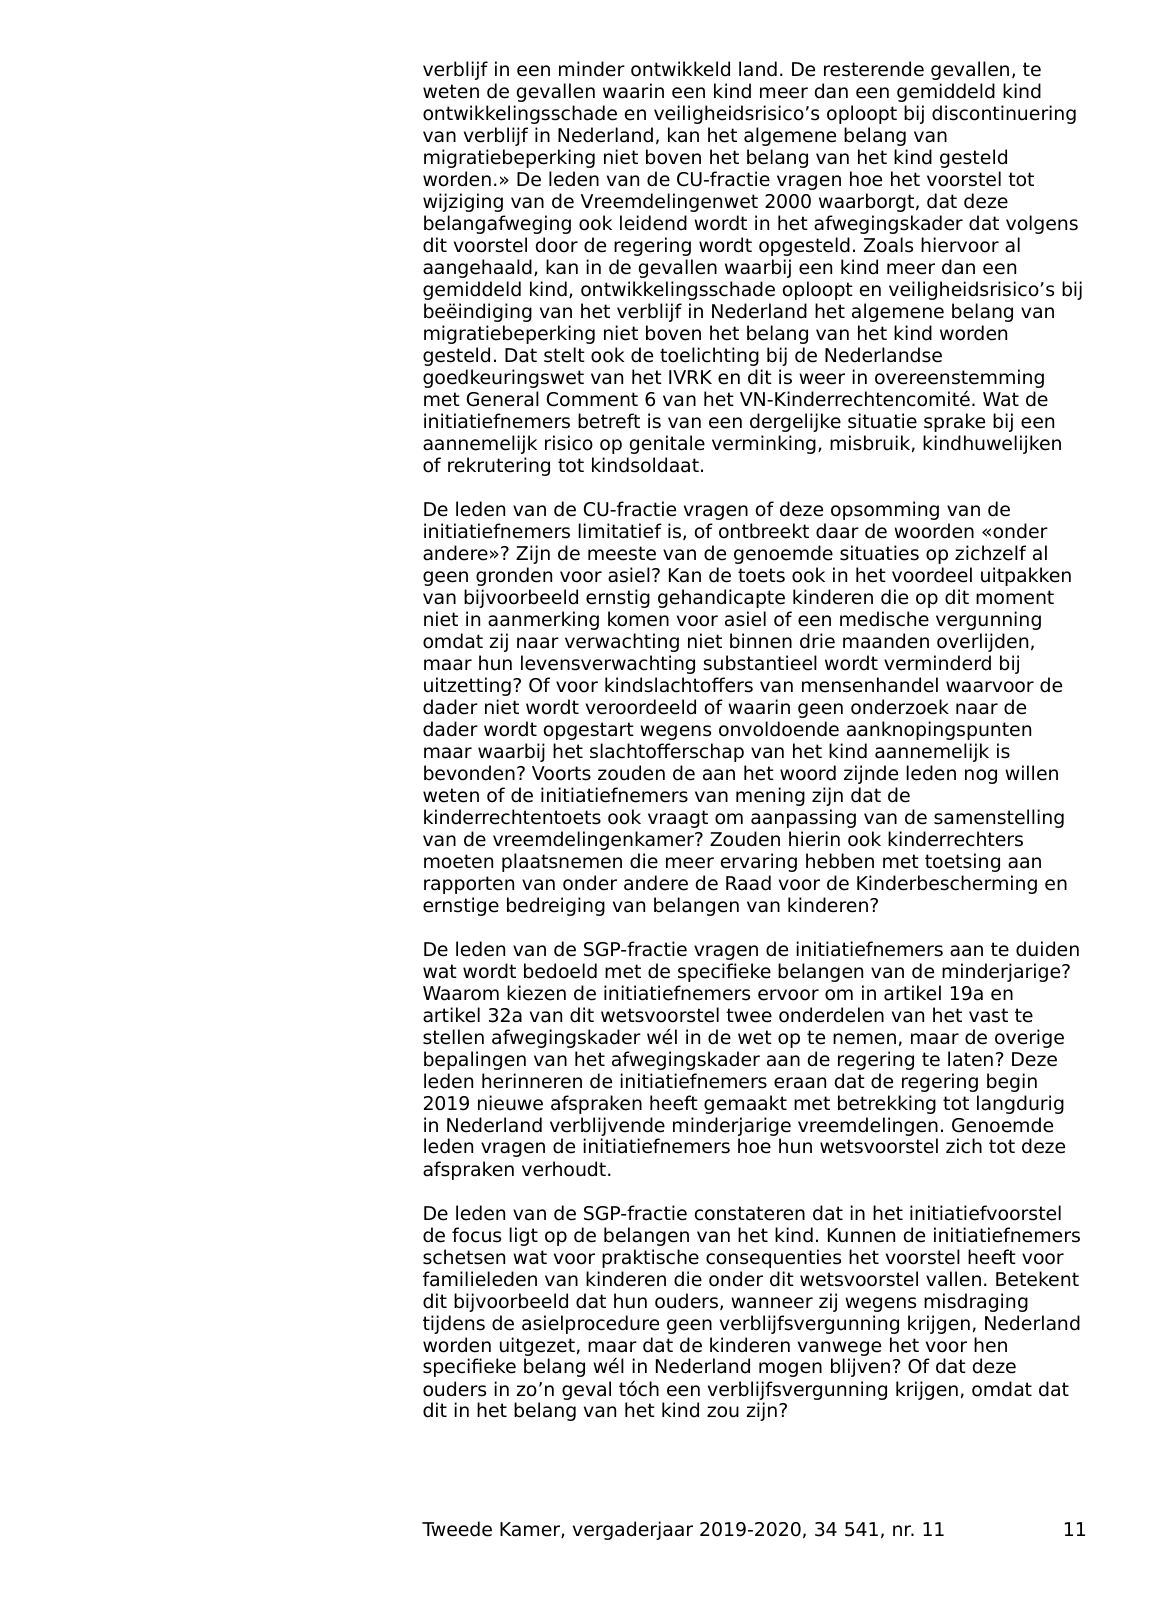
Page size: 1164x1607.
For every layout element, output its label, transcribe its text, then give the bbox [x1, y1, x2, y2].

text De leden van de SGP-fractie vragen de initiatiefnemers aan te duiden wat wordt bedoeld met de specifieke belangen van de minderjarige? Waarom kiezen de initiatiefnemers ervoor om in artikel 19a en artikel 32a van dit wetsvoorstel twee onderdelen van het vast te stellen afwegingskader wél in de wet op te nemen, maar de overige bepalingen van het afwegingskader aan de regering te laten? Deze leden herinneren de initiatiefnemers eraan dat de regering begin 2019 nieuwe afspraken heeft gemaakt met betrekking tot langdurig in Nederland verblijvende minderjarige vreemdelingen. Genoemde leden vragen de initiatiefnemers hoe hun wetsvoorstel zich tot deze afspraken verhoudt. [422, 939, 1087, 1180]
text verblijf in een minder ontwikkeld land. De resterende gevallen, te weten de gevallen waarin een kind meer dan een gemiddeld kind ontwikkelingsschade en veiligheidsrisico’s oploopt bij discontinuering van verblijf in Nederland, kan het algemene belang van migratiebeperking niet boven het belang van het kind gesteld worden.» De leden van de CU-fractie vragen hoe het voorstel tot wijziging van de Vreemdelingenwet 2000 waarborgt, dat deze belangafweging ook leidend wordt in het afwegingskader dat volgens dit voorstel door de regering wordt opgesteld. Zoals hiervoor al aangehaald, kan in de gevallen waarbij een kind meer dan een gemiddeld kind, ontwikkelingsschade oploopt en veiligheidsrisico’s bij beëindiging van het verblijf in Nederland het algemene belang van migratiebeperking niet boven het belang van het kind worden gesteld. Dat stelt ook de toelichting bij de Nederlandse goedkeuringswet van het IVRK en dit is weer in overeenstemming met General Comment 6 van het VN-Kinderrechtencomité. Wat de initiatiefnemers betreft is van een dergelijke situatie sprake bij een aannemelijk risico op genitale verminking, misbruik, kindhuwelijken of rekrutering tot kindsoldaat. [422, 59, 1087, 477]
text De leden van de SGP-fractie constateren dat in het initiatiefvoorstel de focus ligt op de belangen van het kind. Kunnen de initiatiefnemers schetsen wat voor praktische consequenties het voorstel heeft voor familieleden van kinderen die onder dit wetsvoorstel vallen. Betekent dit bijvoorbeeld dat hun ouders, wanneer zij wegens misdraging tijdens de asielprocedure geen verblijfsvergunning krijgen, Nederland worden uitgezet, maar dat de kinderen vanwege het voor hen specifieke belang wél in Nederland mogen blijven? Of dat deze ouders in zo’n geval tóch een verblijfsvergunning krijgen, omdat dat dit in het belang van het kind zou zijn? [422, 1203, 1087, 1422]
text De leden van de CU-fractie vragen of deze opsomming van de initiatiefnemers limitatief is, of ontbreekt daar de woorden «onder andere»? Zijn de meeste van de genoemde situaties op zichzelf al geen gronden voor asiel? Kan de toets ook in het voordeel uitpakken van bijvoorbeeld ernstig gehandicapte kinderen die op dit moment niet in aanmerking komen voor asiel of een medische vergunning omdat zij naar verwachting niet binnen drie maanden overlijden, maar hun levensverwachting substantieel wordt verminderd bij uitzetting? Of voor kindslachtoffers van mensenhandel waarvoor de dader niet wordt veroordeeld of waarin geen onderzoek naar de dader wordt opgestart wegens onvoldoende aanknopingspunten maar waarbij het slachtofferschap van het kind aannemelijk is bevonden? Voorts zouden de aan het woord zijnde leden nog willen weten of de initiatiefnemers van mening zijn dat de kinderrechtentoets ook vraagt om aanpassing van de samenstelling van de vreemdelingenkamer? Zouden hierin ook kinderrechters moeten plaatsnemen die meer ervaring hebben met toetsing aan rapporten van onder andere de Raad voor de Kinderbescherming en ernstige bedreiging van belangen van kinderen? [422, 499, 1087, 916]
